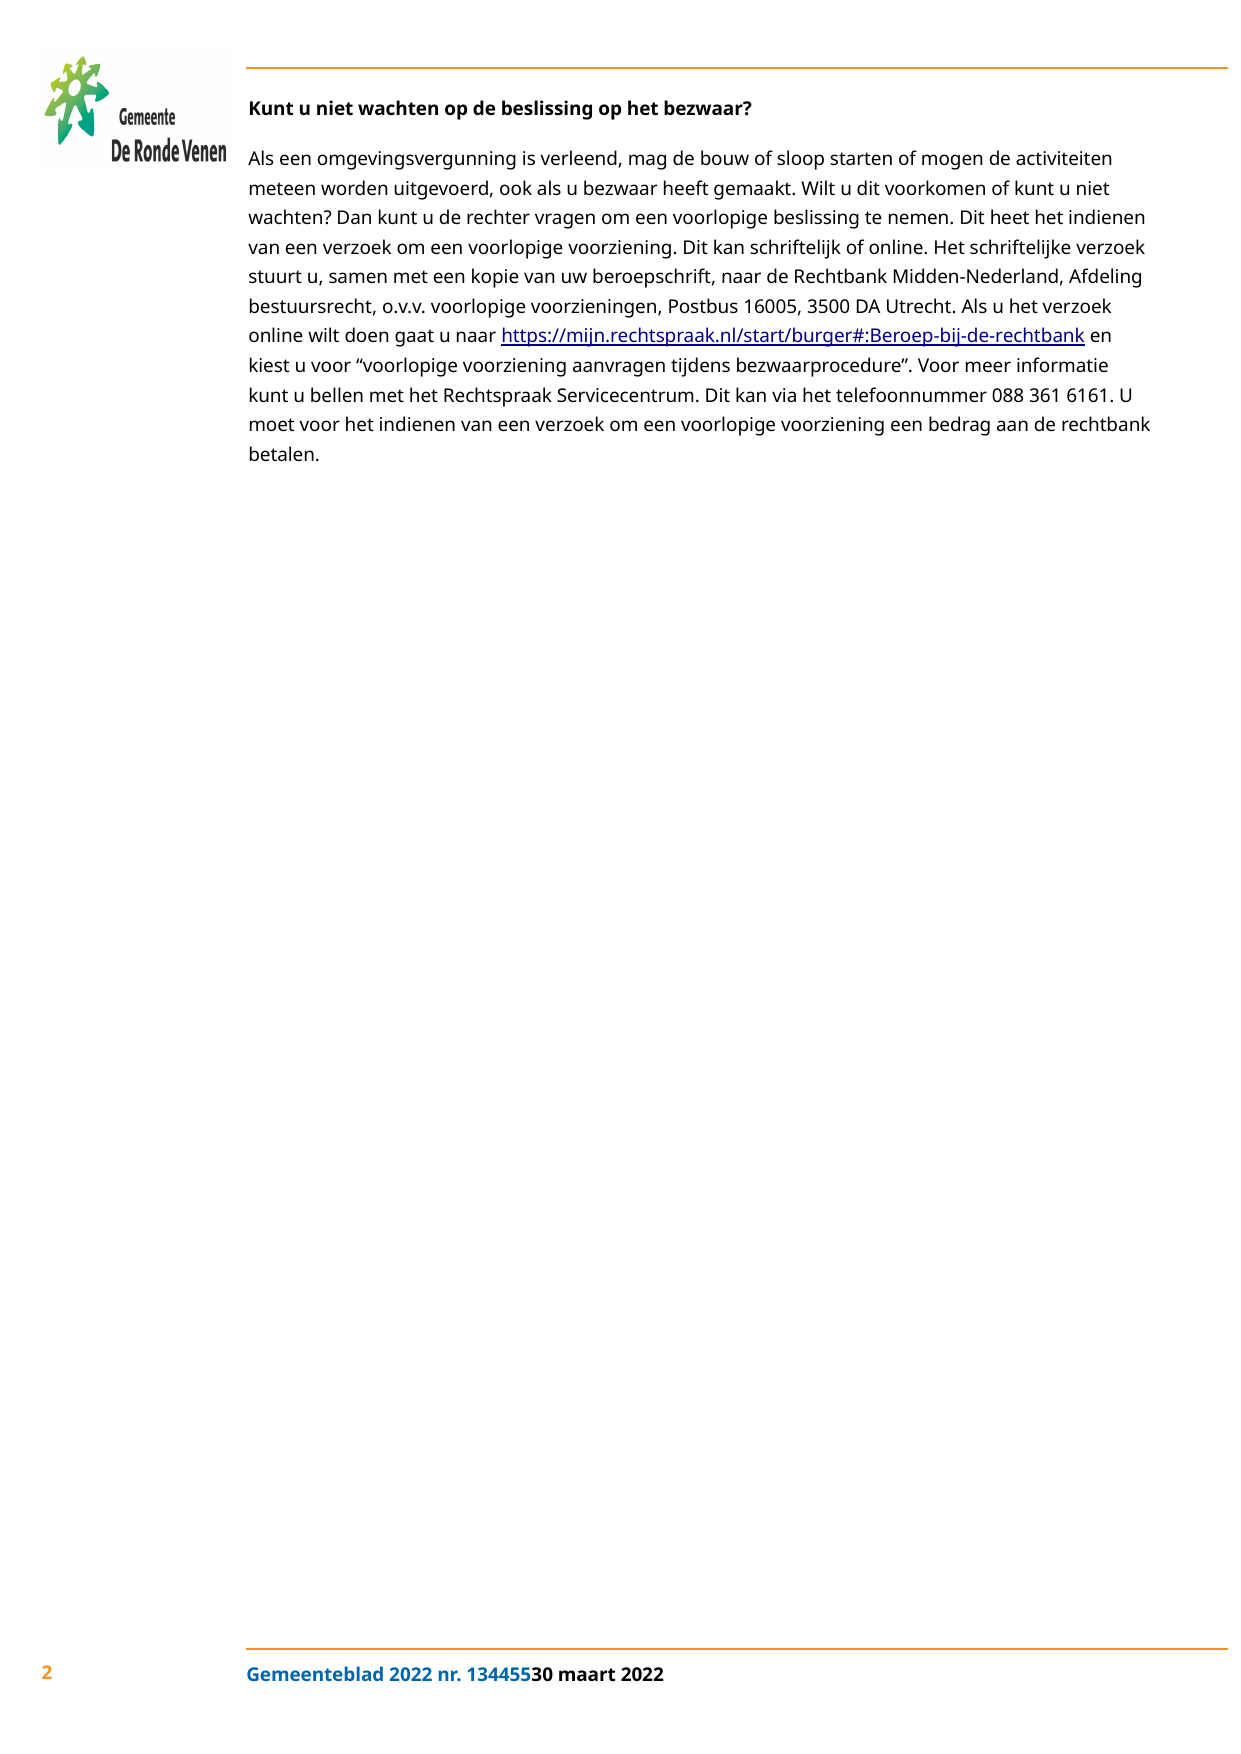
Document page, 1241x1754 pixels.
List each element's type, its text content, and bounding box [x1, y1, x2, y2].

text Als een omgevingsvergunning is verleend, mag de bouw of sloop starten of mogen de activiteiten meteen worden uitgevoerd, ook als u bezwaar heeft gemaakt. Wilt u dit voorkomen of kunt u niet wachten? Dan kunt u de rechter vragen om een voorlopige beslissing te nemen. Dit heet het indienen van een verzoek om een voorlopige voorziening. Dit kan schriftelijk of online. Het schriftelijke verzoek stuurt u, samen met een kopie van uw beroepschrift, naar de Rechtbank Midden-Nederland, Afdeling bestuursrecht, o.v.v. voorlopige voorzieningen, Postbus 16005, 3500 DA Utrecht. Als u het verzoek online wilt doen gaat u naar https://mijn.rechtspraak.nl/start/burger#:Beroep-bij-de-rechtbank en kiest u voor “voorlopige voorziening aanvragen tijdens bezwaarprocedure”. Voor meer informatie kunt u bellen met het Rechtspraak Servicecentrum. Dit kan via het telefoonnummer 088 361 6161. U moet voor het indienen van een verzoek om een voorlopige voorziening een bedrag aan de rechtbank betalen. [248, 145, 1152, 467]
text Kunt u niet wachten op de beslissing op het bezwaar? [248, 95, 1152, 121]
picture [41, 47, 231, 172]
